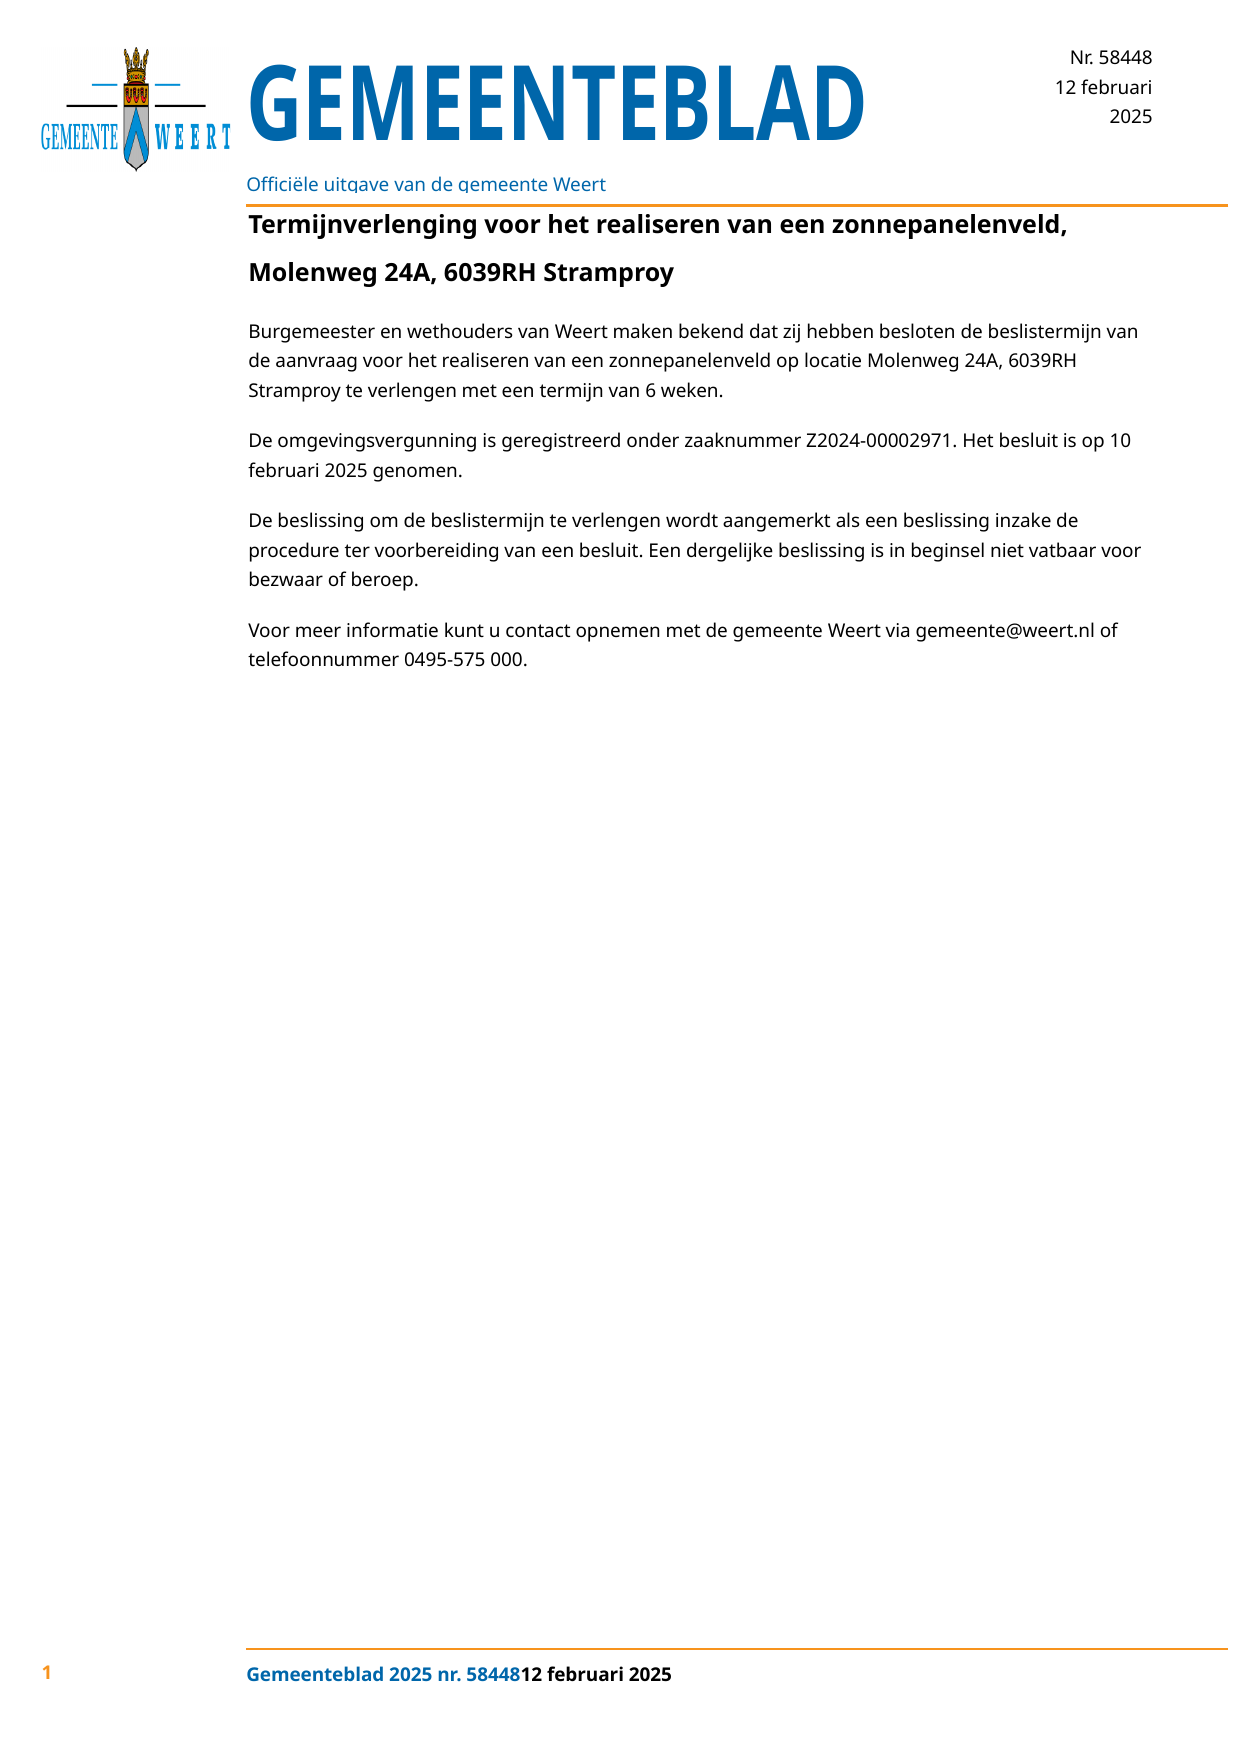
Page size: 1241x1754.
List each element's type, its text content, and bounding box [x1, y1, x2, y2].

text De omgevingsvergunning is geregistreerd onder zaaknummer Z2024-00002971. Het besluit is op 10 februari 2025 genomen. [248, 427, 1152, 483]
text Termijnverlenging voor het realiseren van een zonnepanelenveld, Molenweg 24A, 6039RH Stramproy [248, 207, 1152, 288]
text De beslissing om de beslistermijn te verlengen wordt aangemerkt als een beslissing inzake de procedure ter voorbereiding van een besluit. Een dergelijke beslissing is in beginsel niet vatbaar voor bezwaar of beroep. [248, 507, 1152, 592]
text Burgemeester en wethouders van Weert maken bekend dat zij hebben besloten de beslistermijn van de aanvraag voor het realiseren van een zonnepanelenveld op locatie Molenweg 24A, 6039RH Stramproy te verlengen met een termijn van 6 weken. [248, 318, 1152, 403]
text Voor meer informatie kunt u contact opnemen met de gemeente Weert via gemeente@weert.nl of telefoonnummer 0495-575 000. [248, 617, 1152, 672]
picture [41, 47, 231, 172]
